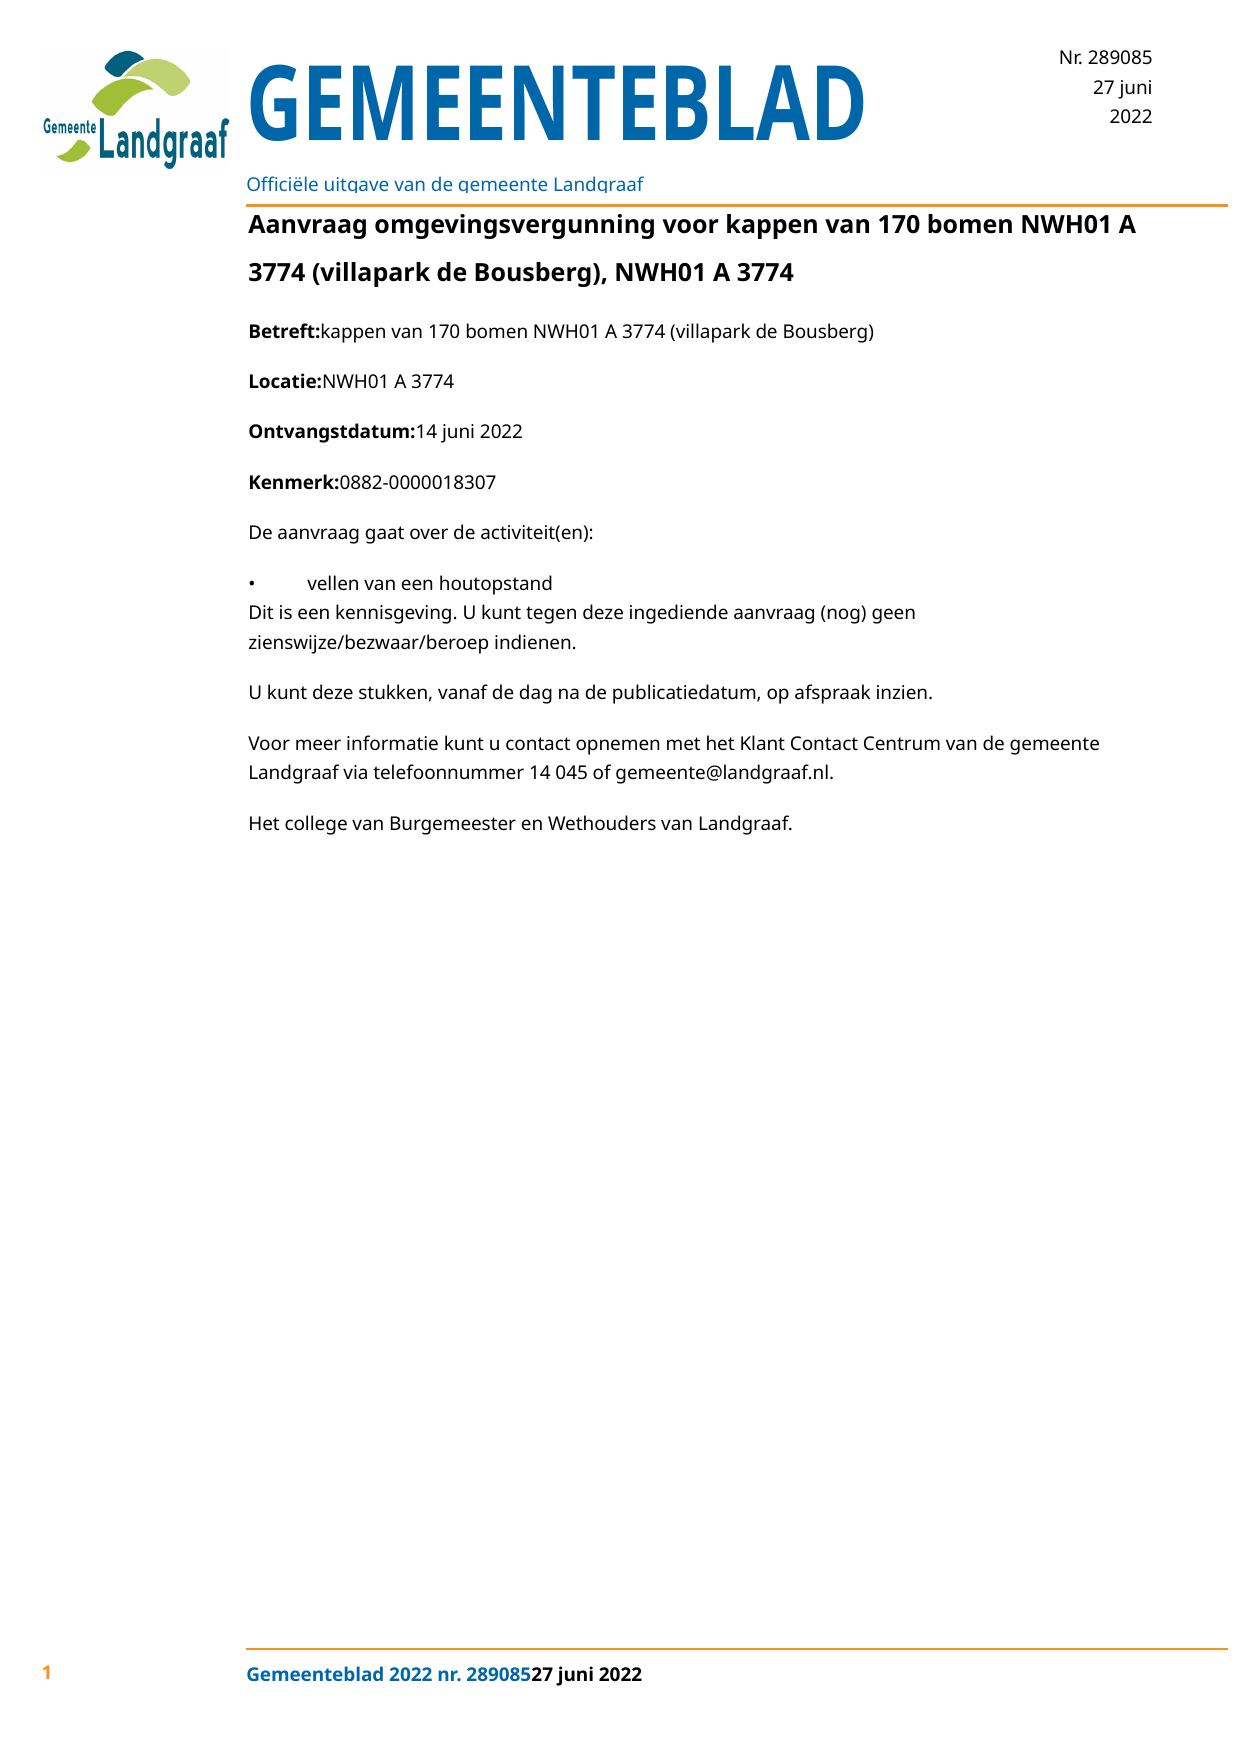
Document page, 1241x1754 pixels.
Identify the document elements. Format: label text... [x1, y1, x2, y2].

text Dit is een kennisgeving. U kunt tegen deze ingediende aanvraag (nog) geen zienswijze/bezwaar/beroep indienen. [248, 599, 1152, 655]
text Het college van Burgemeester en Wethouders van Landgraaf. [248, 810, 1152, 836]
text Voor meer informatie kunt u contact opnemen met het Klant Contact Centrum van de gemeente Landgraaf via telefoonnummer 14 045 of gemeente@landgraaf.nl. [248, 730, 1152, 785]
list vellen van een houtopstand [248, 570, 1152, 596]
picture [41, 47, 231, 172]
text Betreft:kappen van 170 bomen NWH01 A 3774 (villapark de Bousberg) [248, 318, 1152, 344]
text Ontvangstdatum:14 juni 2022 [248, 419, 1152, 444]
text De aanvraag gaat over de activiteit(en): [248, 519, 1152, 545]
text Locatie:NWH01 A 3774 [248, 368, 1152, 394]
text Aanvraag omgevingsvergunning voor kappen van 170 bomen NWH01 A 3774 (villapark de Bousberg), NWH01 A 3774 [248, 207, 1152, 288]
text Kenmerk:0882-0000018307 [248, 469, 1152, 495]
text U kunt deze stukken, vanaf de dag na de publicatiedatum, op afspraak inzien. [248, 679, 1152, 705]
